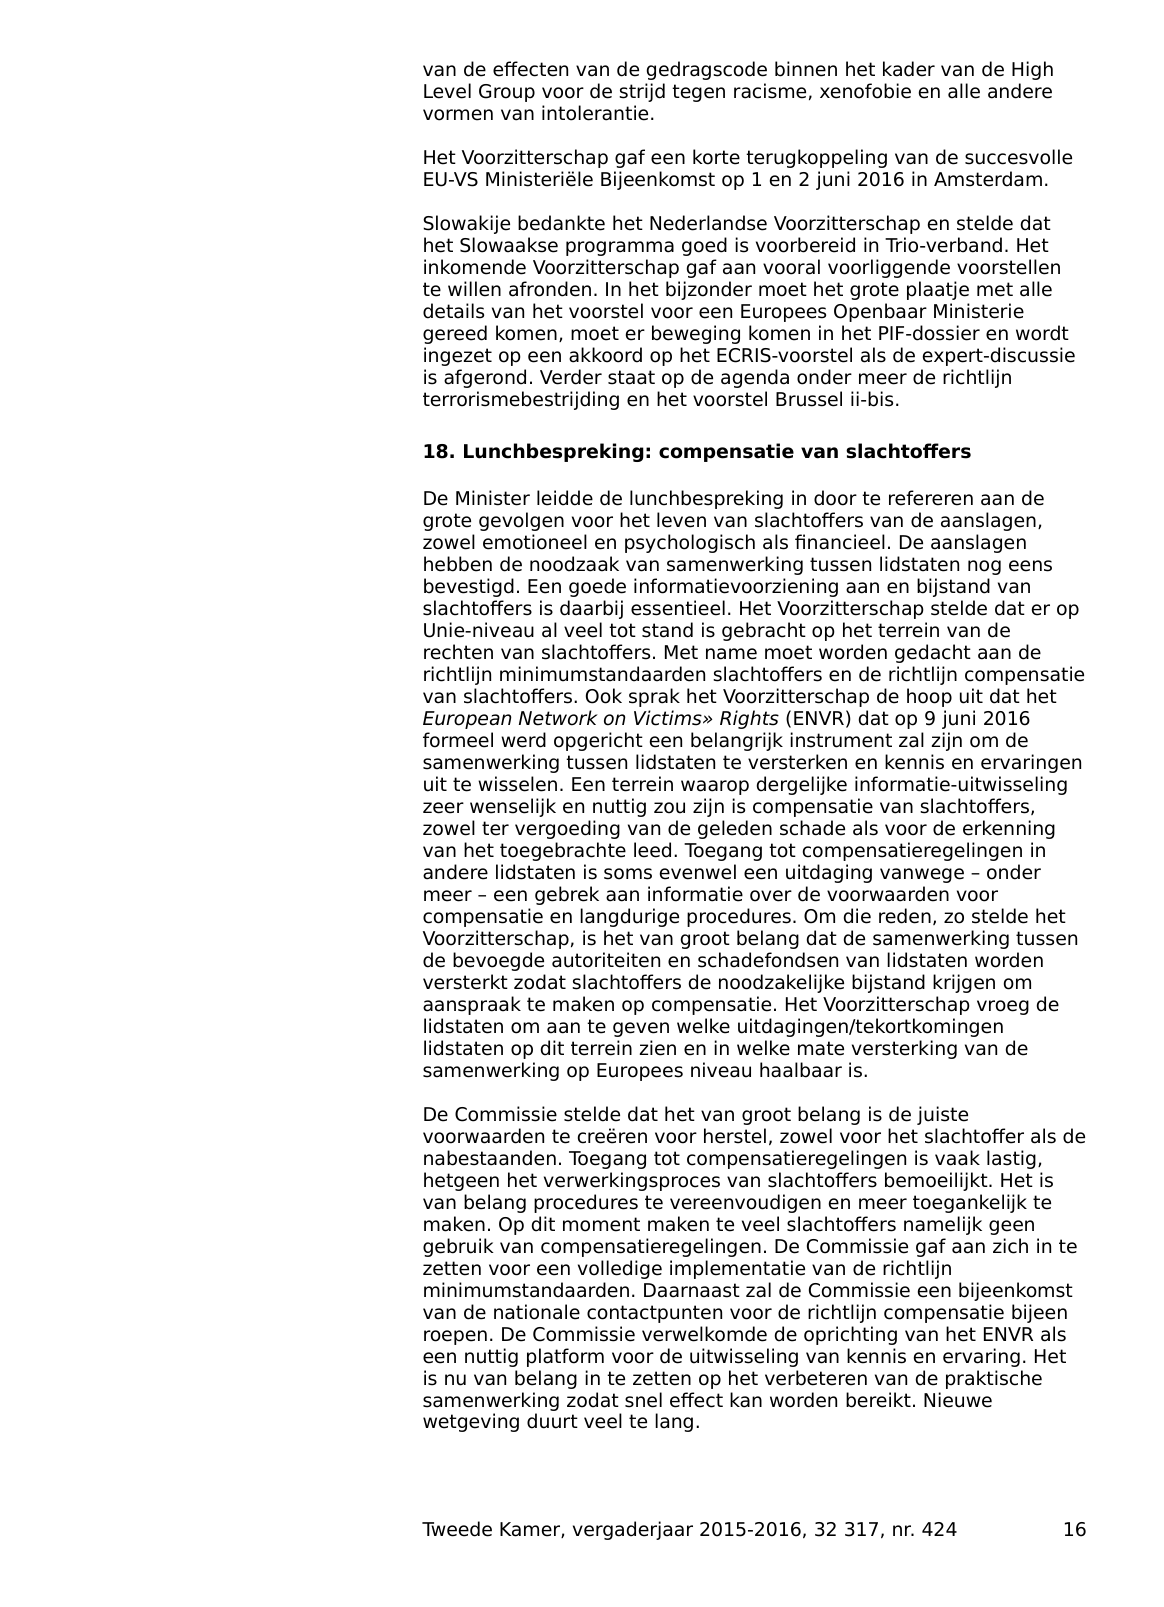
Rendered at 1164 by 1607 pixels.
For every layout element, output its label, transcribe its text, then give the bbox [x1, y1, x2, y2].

subtitle 18. Lunchbespreking: compensatie van slachtoffers [422, 441, 1087, 463]
text De Commissie stelde dat het van groot belang is de juiste voorwaarden te creëren voor herstel, zowel voor het slachtoffer als de nabestaanden. Toegang tot compensatieregelingen is vaak lastig, hetgeen het verwerkingsproces van slachtoffers bemoeilijkt. Het is van belang procedures te vereenvoudigen en meer toegankelijk te maken. Op dit moment maken te veel slachtoffers namelijk geen gebruik van compensatieregelingen. De Commissie gaf aan zich in te zetten voor een volledige implementatie van de richtlijn minimumstandaarden. Daarnaast zal de Commissie een bijeenkomst van de nationale contactpunten voor de richtlijn compensatie bijeen roepen. De Commissie verwelkomde de oprichting van het ENVR als een nuttig platform voor de uitwisseling van kennis en ervaring. Het is nu van belang in te zetten op het verbeteren van de praktische samenwerking zodat snel effect kan worden bereikt. Nieuwe wetgeving duurt veel te lang. [422, 1104, 1087, 1433]
text Slowakije bedankte het Nederlandse Voorzitterschap en stelde dat het Slowaakse programma goed is voorbereid in Trio-verband. Het inkomende Voorzitterschap gaf aan vooral voorliggende voorstellen te willen afronden. In het bijzonder moet het grote plaatje met alle details van het voorstel voor een Europees Openbaar Ministerie gereed komen, moet er beweging komen in het PIF-dossier en wordt ingezet op een akkoord op het ECRIS-voorstel als de expert-discussie is afgerond. Verder staat op de agenda onder meer de richtlijn terrorismebestrijding en het voorstel Brussel ii-bis. [422, 213, 1087, 411]
text van de effecten van de gedragscode binnen het kader van de High Level Group voor de strijd tegen racisme, xenofobie en alle andere vormen van intolerantie. [422, 59, 1087, 125]
text De Minister leidde de lunchbespreking in door te refereren aan de grote gevolgen voor het leven van slachtoffers van de aanslagen, zowel emotioneel en psychologisch als financieel. De aanslagen hebben de noodzaak van samenwerking tussen lidstaten nog eens bevestigd. Een goede informatievoorziening aan en bijstand van slachtoffers is daarbij essentieel. Het Voorzitterschap stelde dat er op Unie-niveau al veel tot stand is gebracht op het terrein van de rechten van slachtoffers. Met name moet worden gedacht aan de richtlijn minimumstandaarden slachtoffers en de richtlijn compensatie van slachtoffers. Ook sprak het Voorzitterschap de hoop uit dat het European Network on Victims» Rights (ENVR) dat op 9 juni 2016 formeel werd opgericht een belangrijk instrument zal zijn om de samenwerking tussen lidstaten te versterken en kennis en ervaringen uit te wisselen. Een terrein waarop dergelijke informatie-uitwisseling zeer wenselijk en nuttig zou zijn is compensatie van slachtoffers, zowel ter vergoeding van de geleden schade als voor de erkenning van het toegebrachte leed. Toegang tot compensatieregelingen in andere lidstaten is soms evenwel een uitdaging vanwege – onder meer – een gebrek aan informatie over de voorwaarden voor compensatie en langdurige procedures. Om die reden, zo stelde het Voorzitterschap, is het van groot belang dat de samenwerking tussen de bevoegde autoriteiten en schadefondsen van lidstaten worden versterkt zodat slachtoffers de noodzakelijke bijstand krijgen om aanspraak te maken op compensatie. Het Voorzitterschap vroeg de lidstaten om aan te geven welke uitdagingen/tekortkomingen lidstaten op dit terrein zien en in welke mate versterking van de samenwerking op Europees niveau haalbaar is. [422, 488, 1087, 1082]
text Het Voorzitterschap gaf een korte terugkoppeling van de succesvolle EU-VS Ministeriële Bijeenkomst op 1 en 2 juni 2016 in Amsterdam. [422, 147, 1087, 191]
